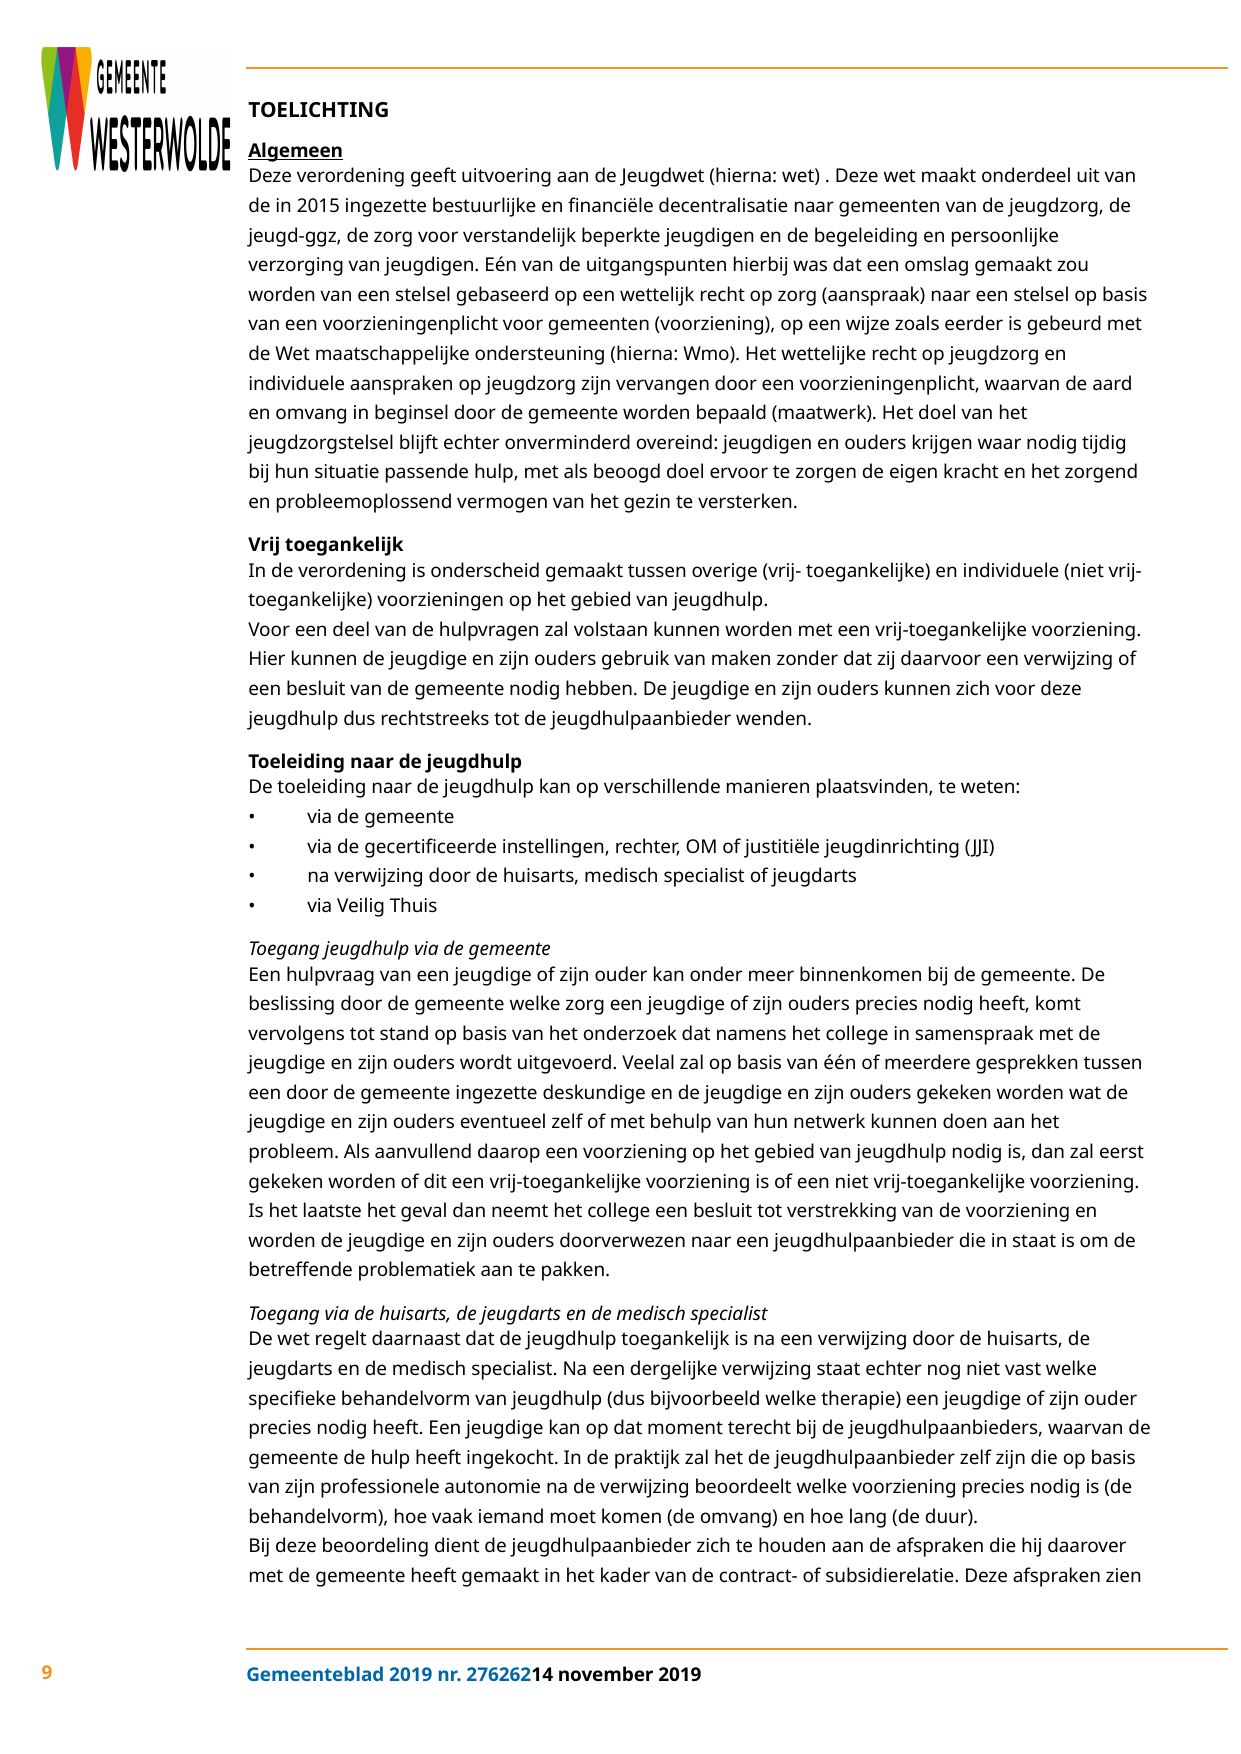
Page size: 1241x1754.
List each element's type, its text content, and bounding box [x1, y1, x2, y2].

text Algemeen [248, 137, 1152, 163]
text Toeleiding naar de jeugdhulp [248, 748, 1152, 774]
text Bij deze beoordeling dient de jeugdhulpaanbieder zich te houden aan de afspraken die hij daarover met de gemeente heeft gemaakt in het kader van de contract- of subsidierelatie. Deze afspraken zien [248, 1533, 1152, 1588]
text De toeleiding naar de jeugdhulp kan op verschillende manieren plaatsvinden, te weten: [248, 774, 1152, 799]
text Vrij toegankelijk [248, 531, 1152, 557]
text Toegang via de huisarts, de jeugdarts en de medisch specialist [248, 1300, 1152, 1326]
list via de gemeente [248, 803, 1152, 829]
list na verwijzing door de huisarts, medisch specialist of jeugdarts [248, 862, 1152, 888]
list via Veilig Thuis [248, 892, 1152, 918]
text Deze verordening geeft uitvoering aan de Jeugdwet (hierna: wet) . Deze wet maakt onderdeel uit van de in 2015 ingezette bestuurlijke en financiële decentralisatie naar gemeenten van de jeugdzorg, de jeugd-ggz, de zorg voor verstandelijk beperkte jeugdigen en de begeleiding en persoonlijke verzorging van jeugdigen. Eén van de uitgangspunten hierbij was dat een omslag gemaakt zou worden van een stelsel gebaseerd op een wettelijk recht op zorg (aanspraak) naar een stelsel op basis van een voorzieningenplicht voor gemeenten (voorziening), op een wijze zoals eerder is gebeurd met de Wet maatschappelijke ondersteuning (hierna: Wmo). Het wettelijke recht op jeugdzorg en individuele aanspraken op jeugdzorg zijn vervangen door een voorzieningenplicht, waarvan de aard en omvang in beginsel door de gemeente worden bepaald (maatwerk). Het doel van het jeugdzorgstelsel blijft echter onverminderd overeind: jeugdigen en ouders krijgen waar nodig tijdig bij hun situatie passende hulp, met als beoogd doel ervoor te zorgen de eigen kracht en het zorgend en probleemoplossend vermogen van het gezin te versterken. [248, 163, 1152, 514]
text Voor een deel van de hulpvragen zal volstaan kunnen worden met een vrij-toegankelijke voorziening. Hier kunnen de jeugdige en zijn ouders gebruik van maken zonder dat zij daarvoor een verwijzing of een besluit van de gemeente nodig hebben. De jeugdige en zijn ouders kunnen zich voor deze jeugdhulp dus rechtstreeks tot de jeugdhulpaanbieder wenden. [248, 616, 1152, 731]
text Toegang jeugdhulp via de gemeente [248, 935, 1152, 961]
text In de verordening is onderscheid gemaakt tussen overige (vrij- toegankelijke) en individuele (niet vrij-toegankelijke) voorzieningen op het gebied van jeugdhulp. [248, 557, 1152, 612]
list via de gecertificeerde instellingen, rechter, OM of justitiële jeugdinrichting (JJI) [248, 833, 1152, 858]
picture [41, 47, 231, 172]
text De wet regelt daarnaast dat de jeugdhulp toegankelijk is na een verwijzing door de huisarts, de jeugdarts en de medisch specialist. Na een dergelijke verwijzing staat echter nog niet vast welke specifieke behandelvorm van jeugdhulp (dus bijvoorbeeld welke therapie) een jeugdige of zijn ouder precies nodig heeft. Een jeugdige kan op dat moment terecht bij de jeugdhulpaanbieders, waarvan de gemeente de hulp heeft ingekocht. In de praktijk zal het de jeugdhulpaanbieder zelf zijn die op basis van zijn professionele autonomie na de verwijzing beoordeelt welke voorziening precies nodig is (de behandelvorm), hoe vaak iemand moet komen (de omvang) en hoe lang (de duur). [248, 1326, 1152, 1529]
text Een hulpvraag van een jeugdige of zijn ouder kan onder meer binnenkomen bij de gemeente. De beslissing door de gemeente welke zorg een jeugdige of zijn ouders precies nodig heeft, komt vervolgens tot stand op basis van het onderzoek dat namens het college in samenspraak met de jeugdige en zijn ouders wordt uitgevoerd. Veelal zal op basis van één of meerdere gesprekken tussen een door de gemeente ingezette deskundige en de jeugdige en zijn ouders gekeken worden wat de jeugdige en zijn ouders eventueel zelf of met behulp van hun netwerk kunnen doen aan het probleem. Als aanvullend daarop een voorziening op het gebied van jeugdhulp nodig is, dan zal eerst gekeken worden of dit een vrij-toegankelijke voorziening is of een niet vrij-toegankelijke voorziening. Is het laatste het geval dan neemt het college een besluit tot verstrekking van de voorziening en worden de jeugdige en zijn ouders doorverwezen naar een jeugdhulpaanbieder die in staat is om de betreffende problematiek aan te pakken. [248, 961, 1152, 1282]
text TOELICHTING [248, 95, 1152, 123]
